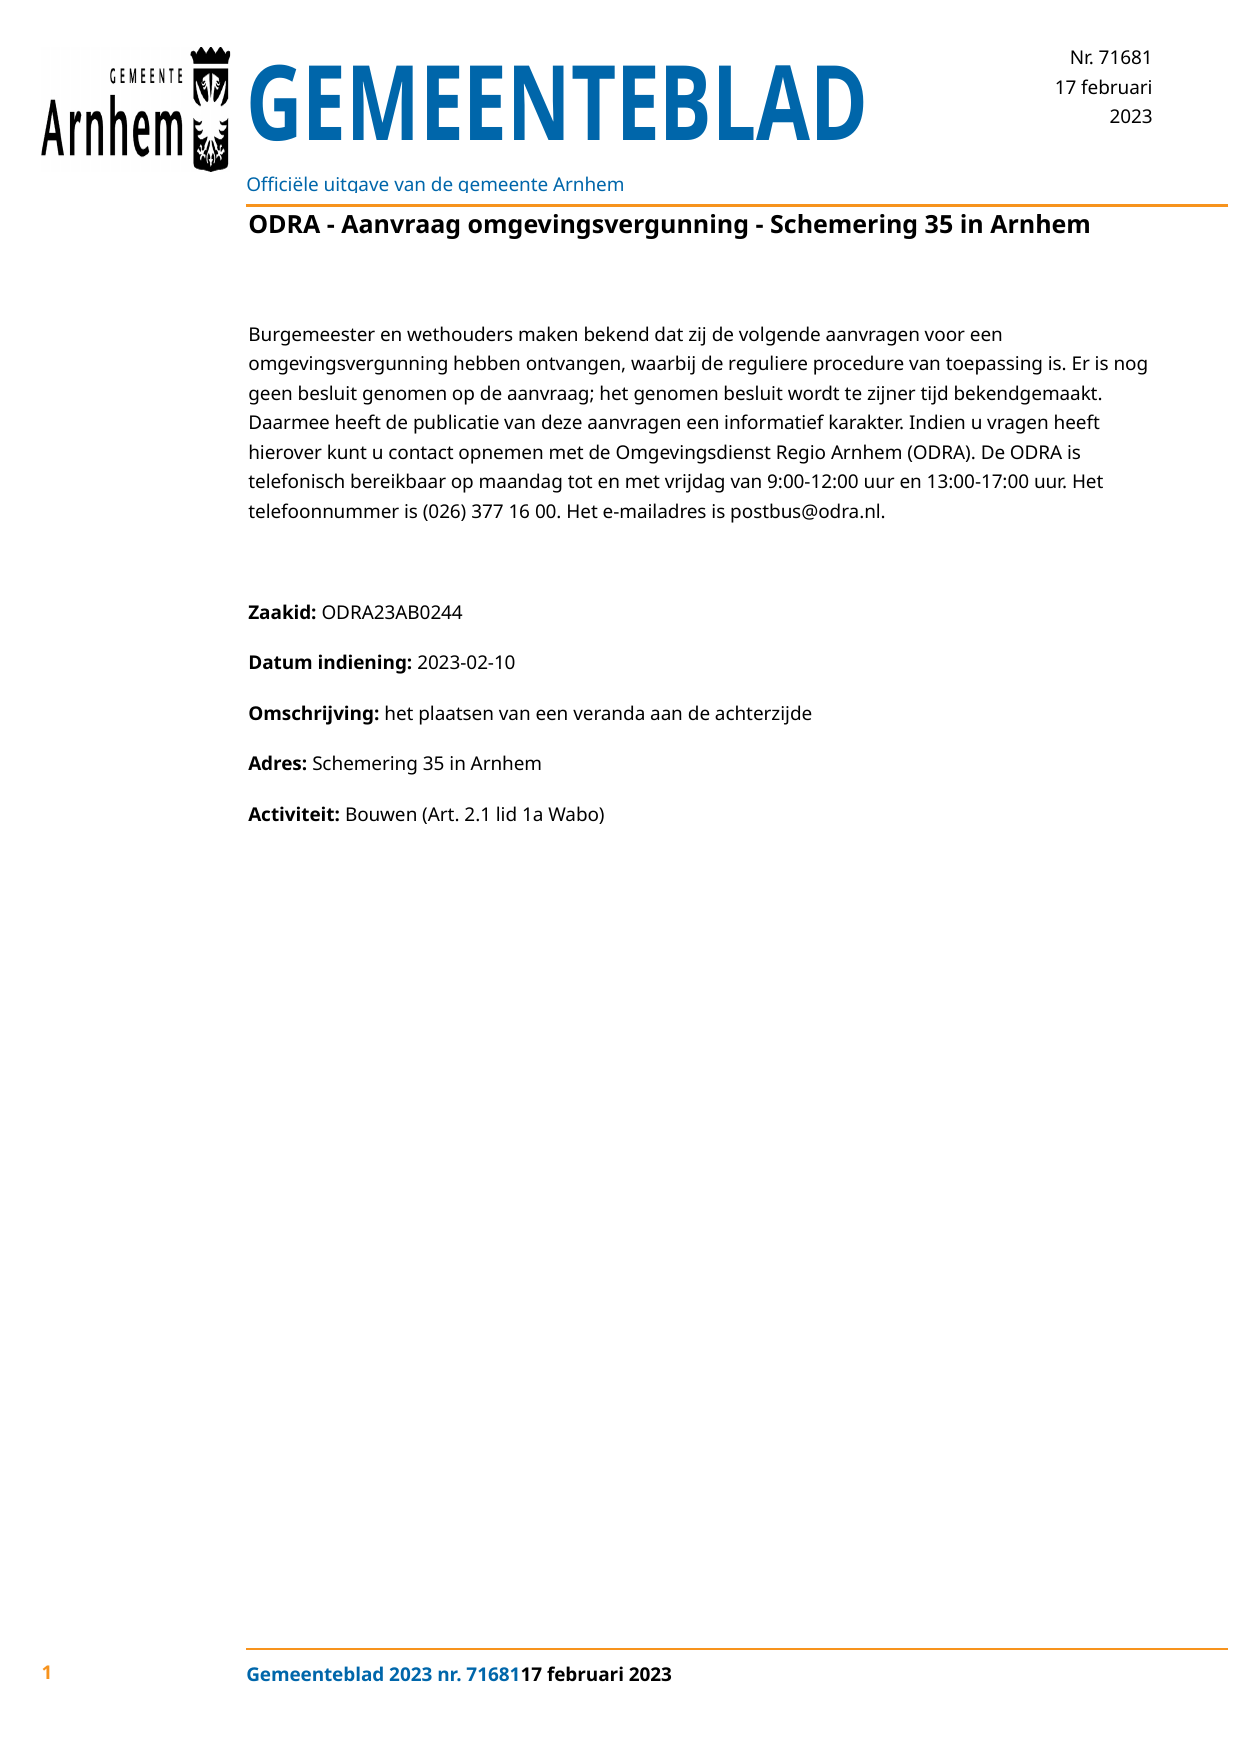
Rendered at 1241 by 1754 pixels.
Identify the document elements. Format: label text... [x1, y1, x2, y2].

text ODRA - Aanvraag omgevingsvergunning - Schemering 35 in Arnhem [248, 207, 1152, 241]
text Zaakid: ODRA23AB0244 [248, 599, 1152, 625]
text Adres: Schemering 35 in Arnhem [248, 750, 1152, 776]
text Burgemeester en wethouders maken bekend dat zij de volgende aanvragen voor een omgevingsvergunning hebben ontvangen, waarbij de reguliere procedure van toepassing is. Er is nog geen besluit genomen op de aanvraag; het genomen besluit wordt te zijner tijd bekendgemaakt. Daarmee heeft de publicatie van deze aanvragen een informatief karakter. Indien u vragen heeft hierover kunt u contact opnemen met de Omgevingsdienst Regio Arnhem (ODRA). De ODRA is telefonisch bereikbaar op maandag tot en met vrijdag van 9:00-12:00 uur en 13:00-17:00 uur. Het telefoonnummer is (026) 377 16 00. Het e-mailadres is postbus@odra.nl. [248, 321, 1152, 524]
text Omschrijving: het plaatsen van een veranda aan de achterzijde [248, 700, 1152, 726]
text Datum indiening: 2023-02-10 [248, 649, 1152, 675]
picture [41, 47, 231, 172]
text Activiteit: Bouwen (Art. 2.1 lid 1a Wabo) [248, 801, 1152, 826]
